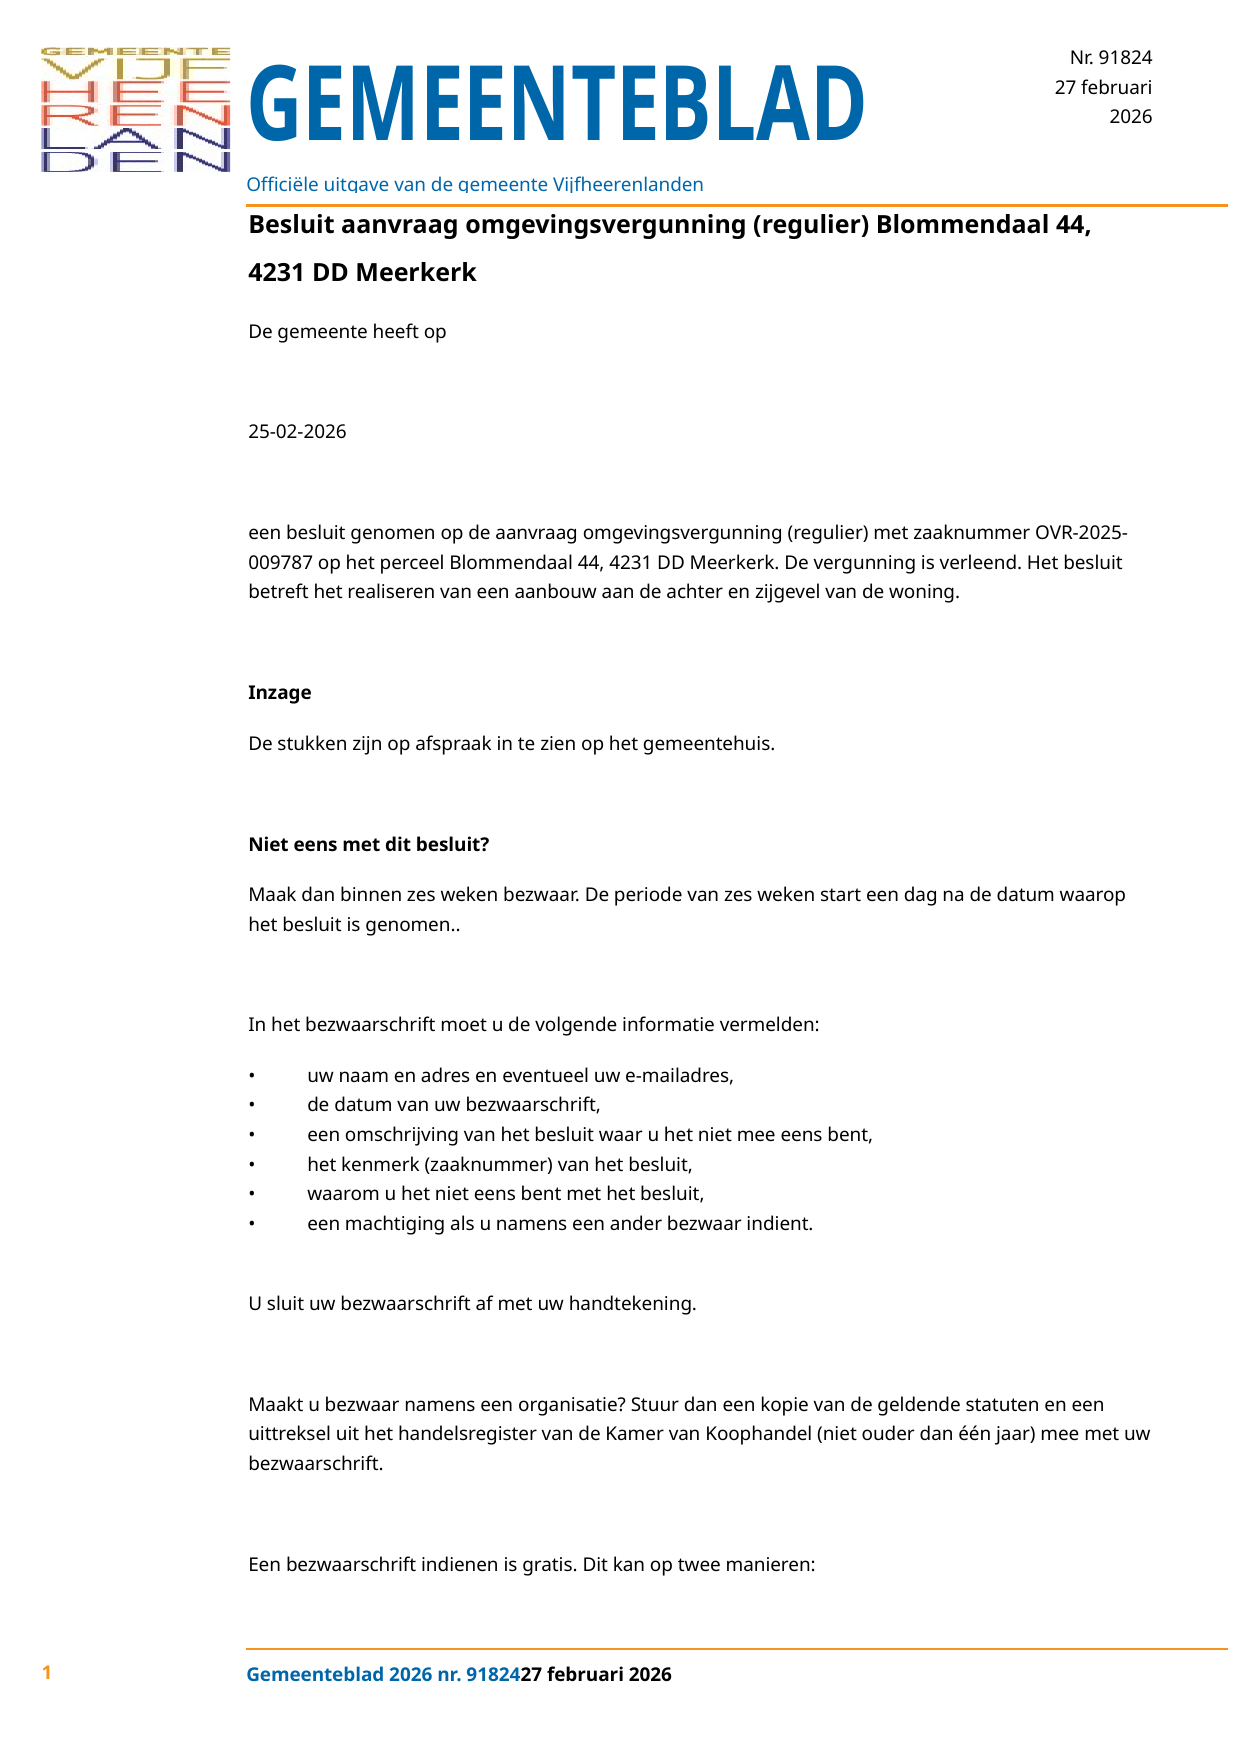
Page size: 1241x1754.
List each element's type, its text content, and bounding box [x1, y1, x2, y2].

text In het bezwaarschrift moet u de volgende informatie vermelden: [248, 1012, 1152, 1037]
text Maak dan binnen zes weken bezwaar. De periode van zes weken start een dag na de datum waarop het besluit is genomen.. [248, 881, 1152, 937]
text Maakt u bezwaar namens een organisatie? Stuur dan een kopie van de geldende statuten en een uittreksel uit het handelsregister van de Kamer van Koophandel (niet ouder dan één jaar) mee met uw bezwaarschrift. [248, 1391, 1152, 1476]
text Een bezwaarschrift indienen is gratis. Dit kan op twee manieren: [248, 1551, 1152, 1577]
text Inzage [248, 679, 1152, 705]
text De gemeente heeft op [248, 318, 1152, 344]
list het kenmerk (zaaknummer) van het besluit, [248, 1151, 1152, 1177]
text Niet eens met dit besluit? [248, 831, 1152, 857]
text een besluit genomen op de aanvraag omgevingsvergunning (regulier) met zaaknummer OVR-2025-009787 op het perceel Blommendaal 44, 4231 DD Meerkerk. De vergunning is verleend. Het besluit betreft het realiseren van een aanbouw aan de achter en zijgevel van de woning. [248, 519, 1152, 604]
picture [41, 47, 231, 172]
text 25-02-2026 [248, 419, 1152, 444]
text Besluit aanvraag omgevingsvergunning (regulier) Blommendaal 44, 4231 DD Meerkerk [248, 207, 1152, 288]
list een machtiging als u namens een ander bezwaar indient. [248, 1210, 1152, 1236]
list de datum van uw bezwaarschrift, [248, 1092, 1152, 1117]
text De stukken zijn op afspraak in te zien op het gemeentehuis. [248, 730, 1152, 756]
text U sluit uw bezwaarschrift af met uw handtekening. [248, 1290, 1152, 1316]
list uw naam en adres en eventueel uw e-mailadres, [248, 1062, 1152, 1088]
list een omschrijving van het besluit waar u het niet mee eens bent, [248, 1121, 1152, 1147]
list waarom u het niet eens bent met het besluit, [248, 1180, 1152, 1206]
